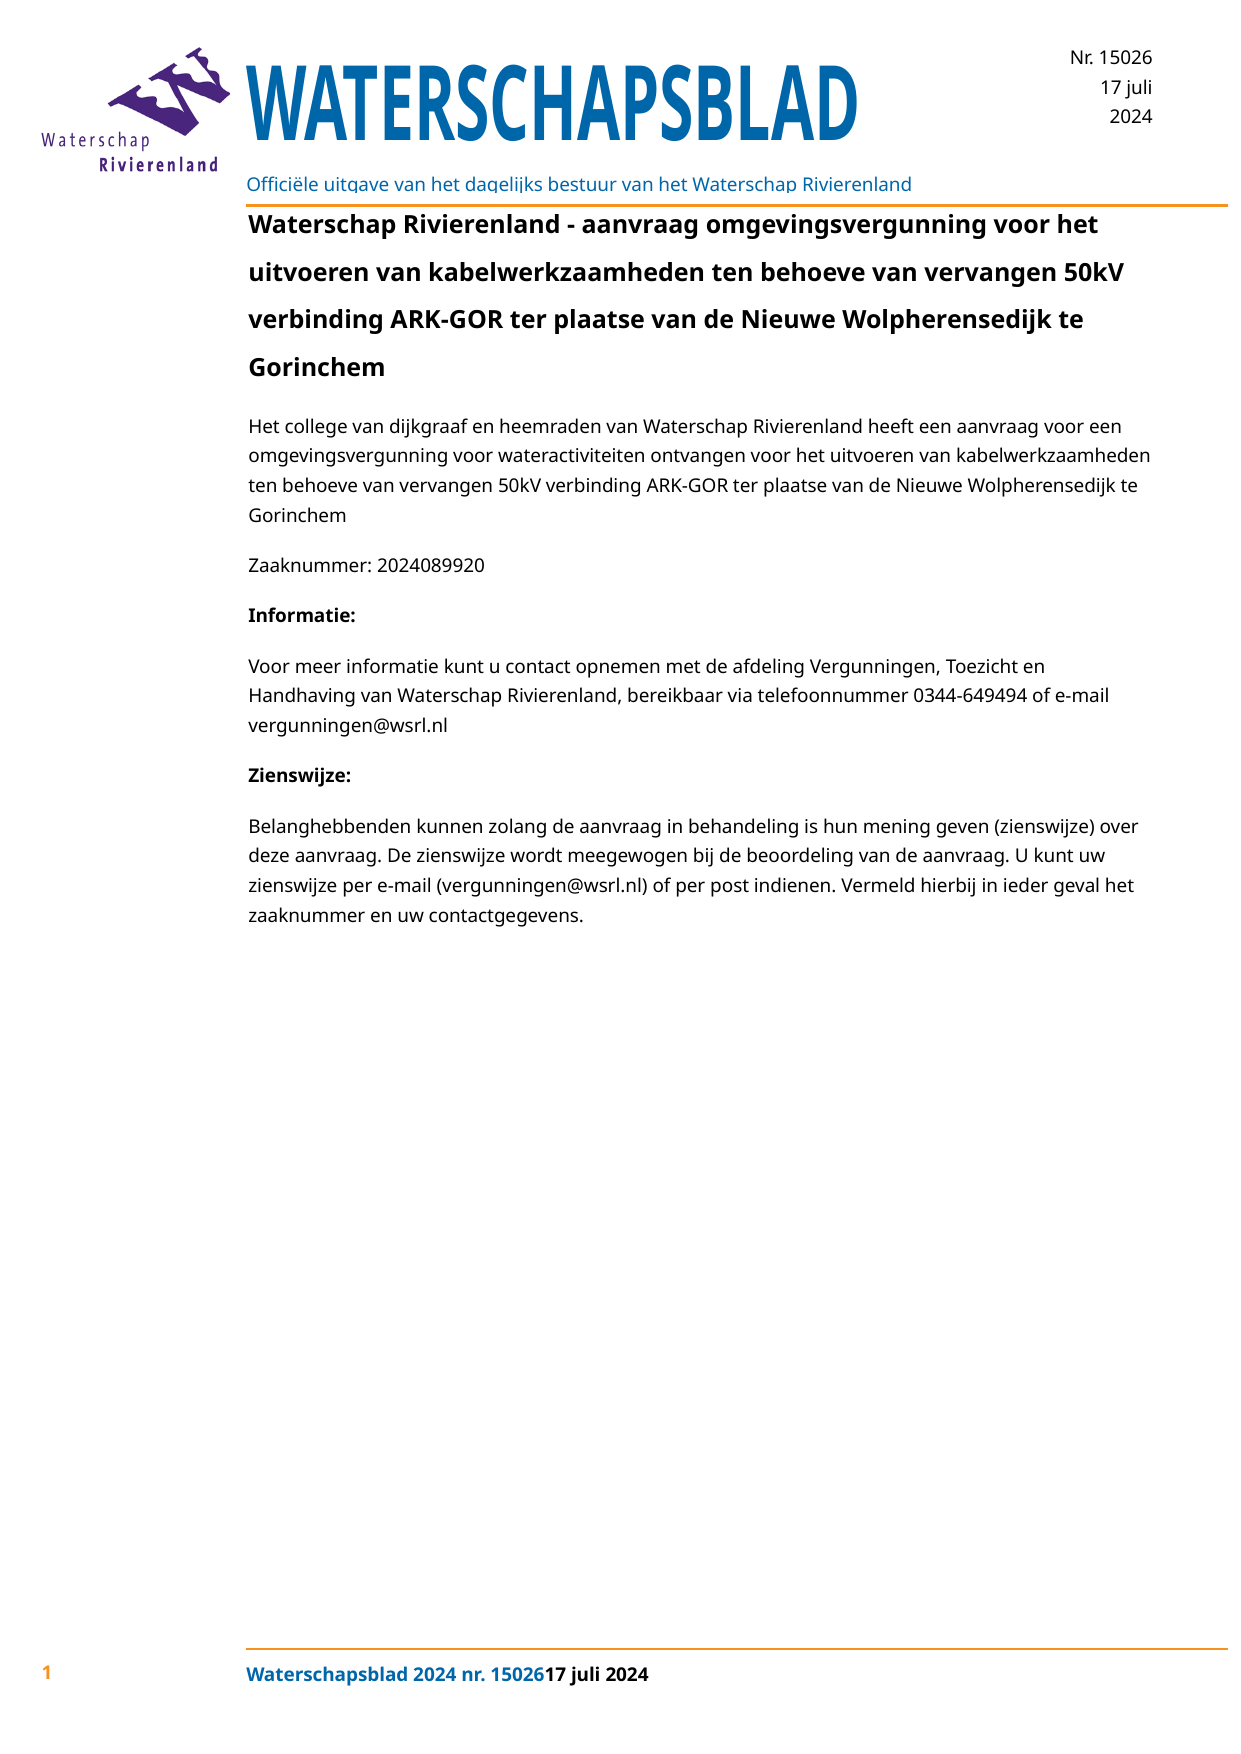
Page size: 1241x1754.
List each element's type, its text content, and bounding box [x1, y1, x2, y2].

text Het college van dijkgraaf en heemraden van Waterschap Rivierenland heeft een aanvraag voor een omgevingsvergunning voor wateractiviteiten ontvangen voor het uitvoeren van kabelwerkzaamheden ten behoeve van vervangen 50kV verbinding ARK-GOR ter plaatse van de Nieuwe Wolpherensedijk te Gorinchem [248, 413, 1152, 528]
picture [41, 47, 231, 172]
text Belanghebbenden kunnen zolang de aanvraag in behandeling is hun mening geven (zienswijze) over deze aanvraag. De zienswijze wordt meegewogen bij de beoordeling van de aanvraag. U kunt uw zienswijze per e-mail (vergunningen@wsrl.nl) of per post indienen. Vermeld hierbij in ieder geval het zaaknummer en uw contactgegevens. [248, 813, 1152, 928]
text Voor meer informatie kunt u contact opnemen met de afdeling Vergunningen, Toezicht en Handhaving van Waterschap Rivierenland, bereikbaar via telefoonnummer 0344-649494 of e-mail vergunningen@wsrl.nl [248, 653, 1152, 738]
text Zienswijze: [248, 763, 1152, 788]
text Waterschap Rivierenland - aanvraag omgevingsvergunning voor het uitvoeren van kabelwerkzaamheden ten behoeve van vervangen 50kV verbinding ARK-GOR ter plaatse van de Nieuwe Wolpherensedijk te Gorinchem [248, 207, 1152, 384]
text Informatie: [248, 603, 1152, 628]
text Zaaknummer: 2024089920 [248, 552, 1152, 578]
